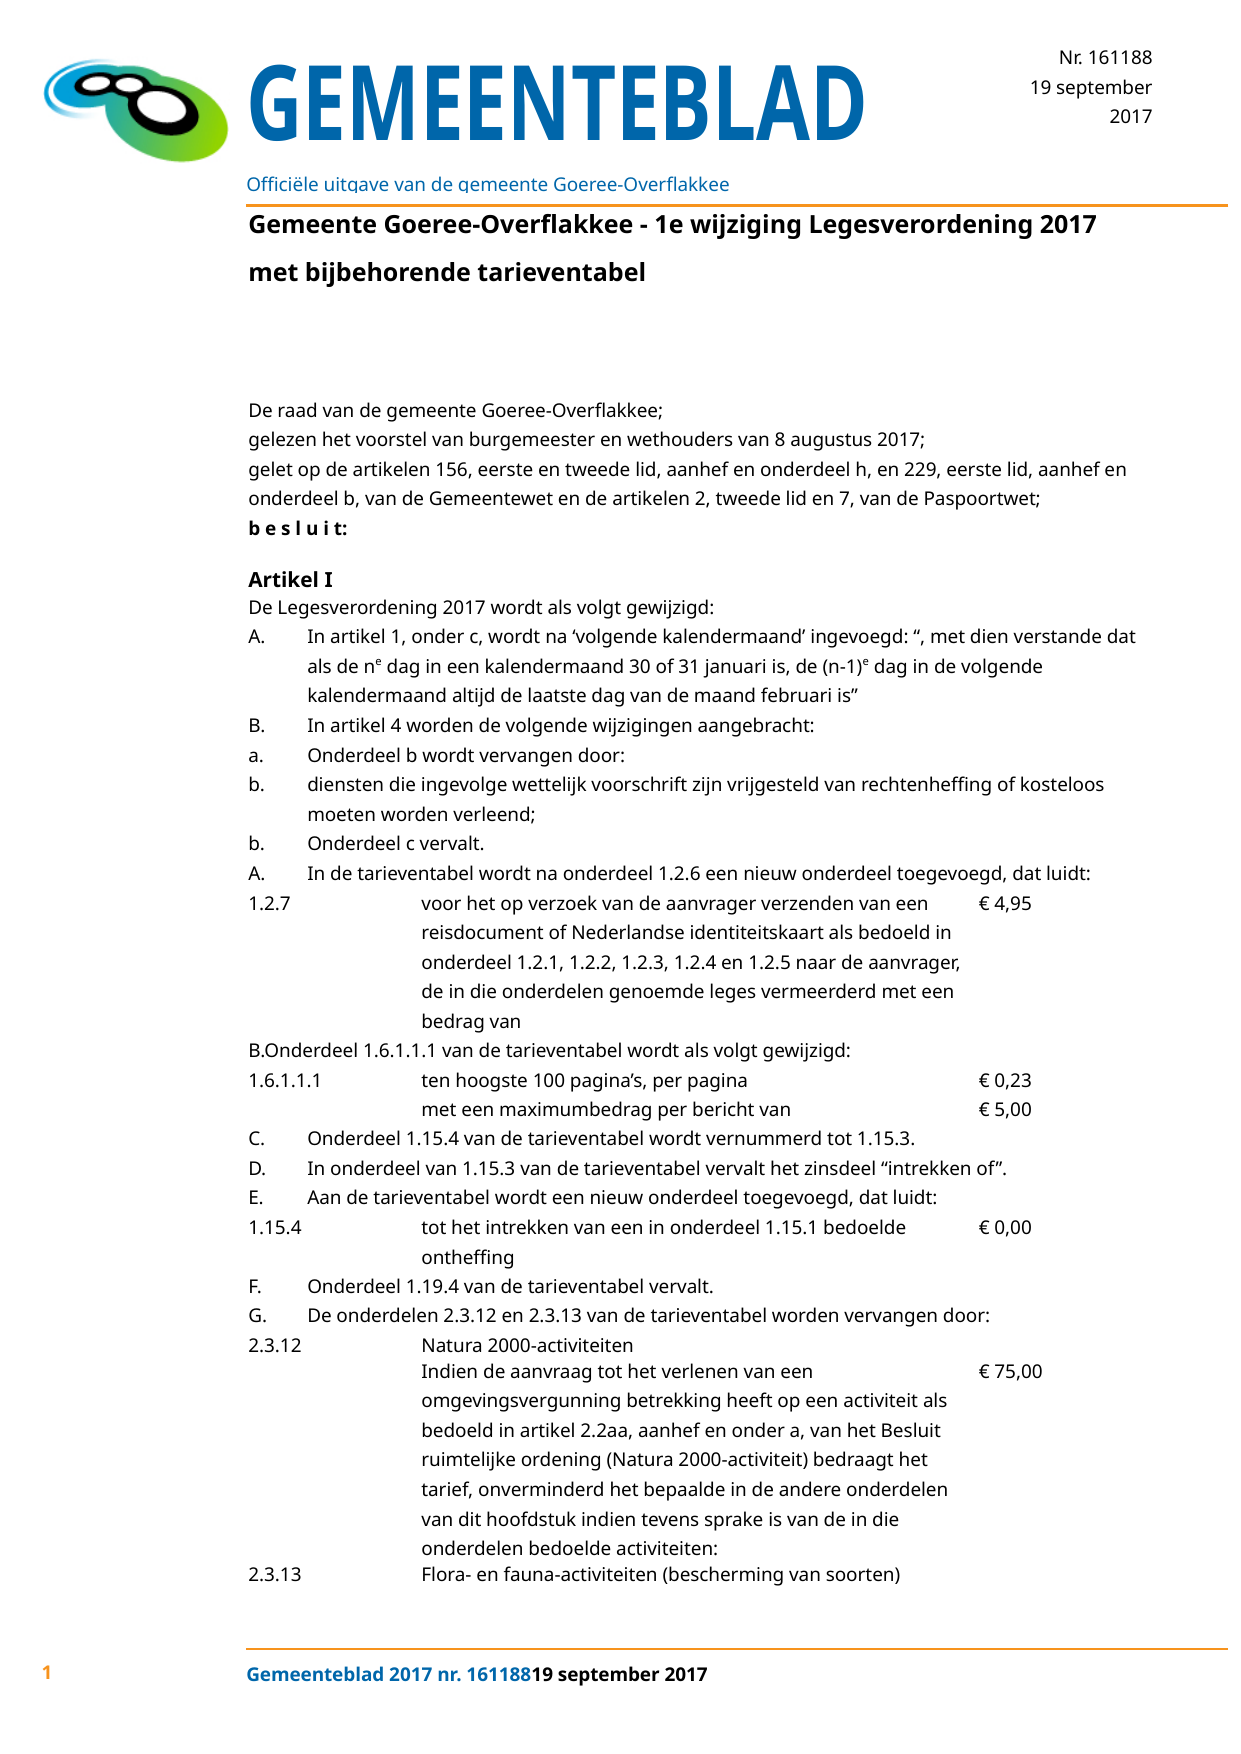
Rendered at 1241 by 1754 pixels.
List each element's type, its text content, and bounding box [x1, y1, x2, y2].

text gelet op de artikelen 156, eerste en tweede lid, aanhef en onderdeel h, en 229, eerste lid, aanhef en onderdeel b, van de Gemeentewet en de artikelen 2, tweede lid en 7, van de Paspoortwet; [248, 456, 1152, 511]
list In artikel 1, onder c, wordt na ‘volgende kalendermaand’ ingevoegd: “, met dien verstande dat als de ne dag in een kalendermaand 30 of 31 januari is, de (n-1)e dag in de volgende kalendermaand altijd de laatste dag van de maand februari is” [248, 623, 1152, 708]
table_header 1.6.1.1.1 [248, 1067, 421, 1122]
list Aan de tarieventabel wordt een nieuw onderdeel toegevoegd, dat luidt: [248, 1184, 1152, 1210]
table_cell Indien de aanvraag tot het verlenen van een omgevingsvergunning betrekking heeft op een activiteit als bedoeld in artikel 2.2aa, aanhef en onder a, van het Besluit ruimtelijke ordening (Natura 2000-activiteit) bedraagt het tarief, onverminderd het bepaalde in de andere onderdelen van dit hoofdstuk indien tevens sprake is van de in die onderdelen bedoelde activiteiten: [421, 1358, 978, 1561]
table_header € 0,23 € 5,00 [979, 1067, 1152, 1122]
list In onderdeel van 1.15.3 van de tarieventabel vervalt het zinsdeel “intrekken of”. [248, 1155, 1152, 1181]
text Artikel I [248, 566, 1152, 594]
list De onderdelen 2.3.12 en 2.3.13 van de tarieventabel worden vervangen door: [248, 1302, 1152, 1328]
list Onderdeel 1.19.4 van de tarieventabel vervalt. [248, 1273, 1152, 1298]
table_header Natura 2000-activiteiten [421, 1332, 978, 1358]
table_header tot het intrekken van een in onderdeel 1.15.1 bedoelde ontheffing [421, 1214, 978, 1269]
table_header € 4,95 [979, 890, 1152, 1034]
table_cell 2.3.13 [248, 1561, 421, 1587]
table_header ten hoogste 100 pagina’s, per pagina met een maximumbedrag per bericht van [421, 1067, 978, 1122]
table_header voor het op verzoek van de aanvrager verzenden van een reisdocument of Nederlandse identiteitskaart als bedoeld in onderdeel 1.2.1, 1.2.2, 1.2.3, 1.2.4 en 1.2.5 naar de aanvrager, de in die onderdelen genoemde leges vermeerderd met een bedrag van [421, 890, 978, 1034]
list Onderdeel c vervalt. [248, 831, 1152, 856]
text b e s l u i t: [248, 515, 1152, 541]
table_cell € 75,00 [979, 1358, 1152, 1561]
table_header 1.2.7 [248, 890, 421, 1034]
table_header 2.3.12 [248, 1332, 421, 1358]
text Gemeente Goeree-Overflakkee - 1e wijziging Legesverordening 2017 met bijbehorende tarieventabel [248, 207, 1152, 288]
table_cell [248, 1358, 421, 1561]
list In de tarieventabel wordt na onderdeel 1.2.6 een nieuw onderdeel toegevoegd, dat luidt: [248, 860, 1152, 886]
text gelezen het voorstel van burgemeester en wethouders van 8 augustus 2017; [248, 426, 1152, 452]
table_header [979, 1332, 1152, 1358]
text B.Onderdeel 1.6.1.1.1 van de tarieventabel wordt als volgt gewijzigd: [248, 1037, 1152, 1063]
list Onderdeel b wordt vervangen door: [248, 742, 1152, 768]
table_header 1.15.4 [248, 1214, 421, 1269]
text De raad van de gemeente Goeree-Overflakkee; [248, 397, 1152, 422]
text De Legesverordening 2017 wordt als volgt gewijzigd: [248, 594, 1152, 620]
picture [41, 47, 231, 172]
list Onderdeel 1.15.4 van de tarieventabel wordt vernummerd tot 1.15.3. [248, 1125, 1152, 1151]
table_header € 0,00 [979, 1214, 1152, 1269]
list diensten die ingevolge wettelijk voorschrift zijn vrijgesteld van rechtenheffing of kosteloos moeten worden verleend; [248, 771, 1152, 827]
table_cell [979, 1561, 1152, 1587]
list In artikel 4 worden de volgende wijzigingen aangebracht: [248, 712, 1152, 738]
table_cell Flora- en fauna-activiteiten (bescherming van soorten) [421, 1561, 978, 1587]
